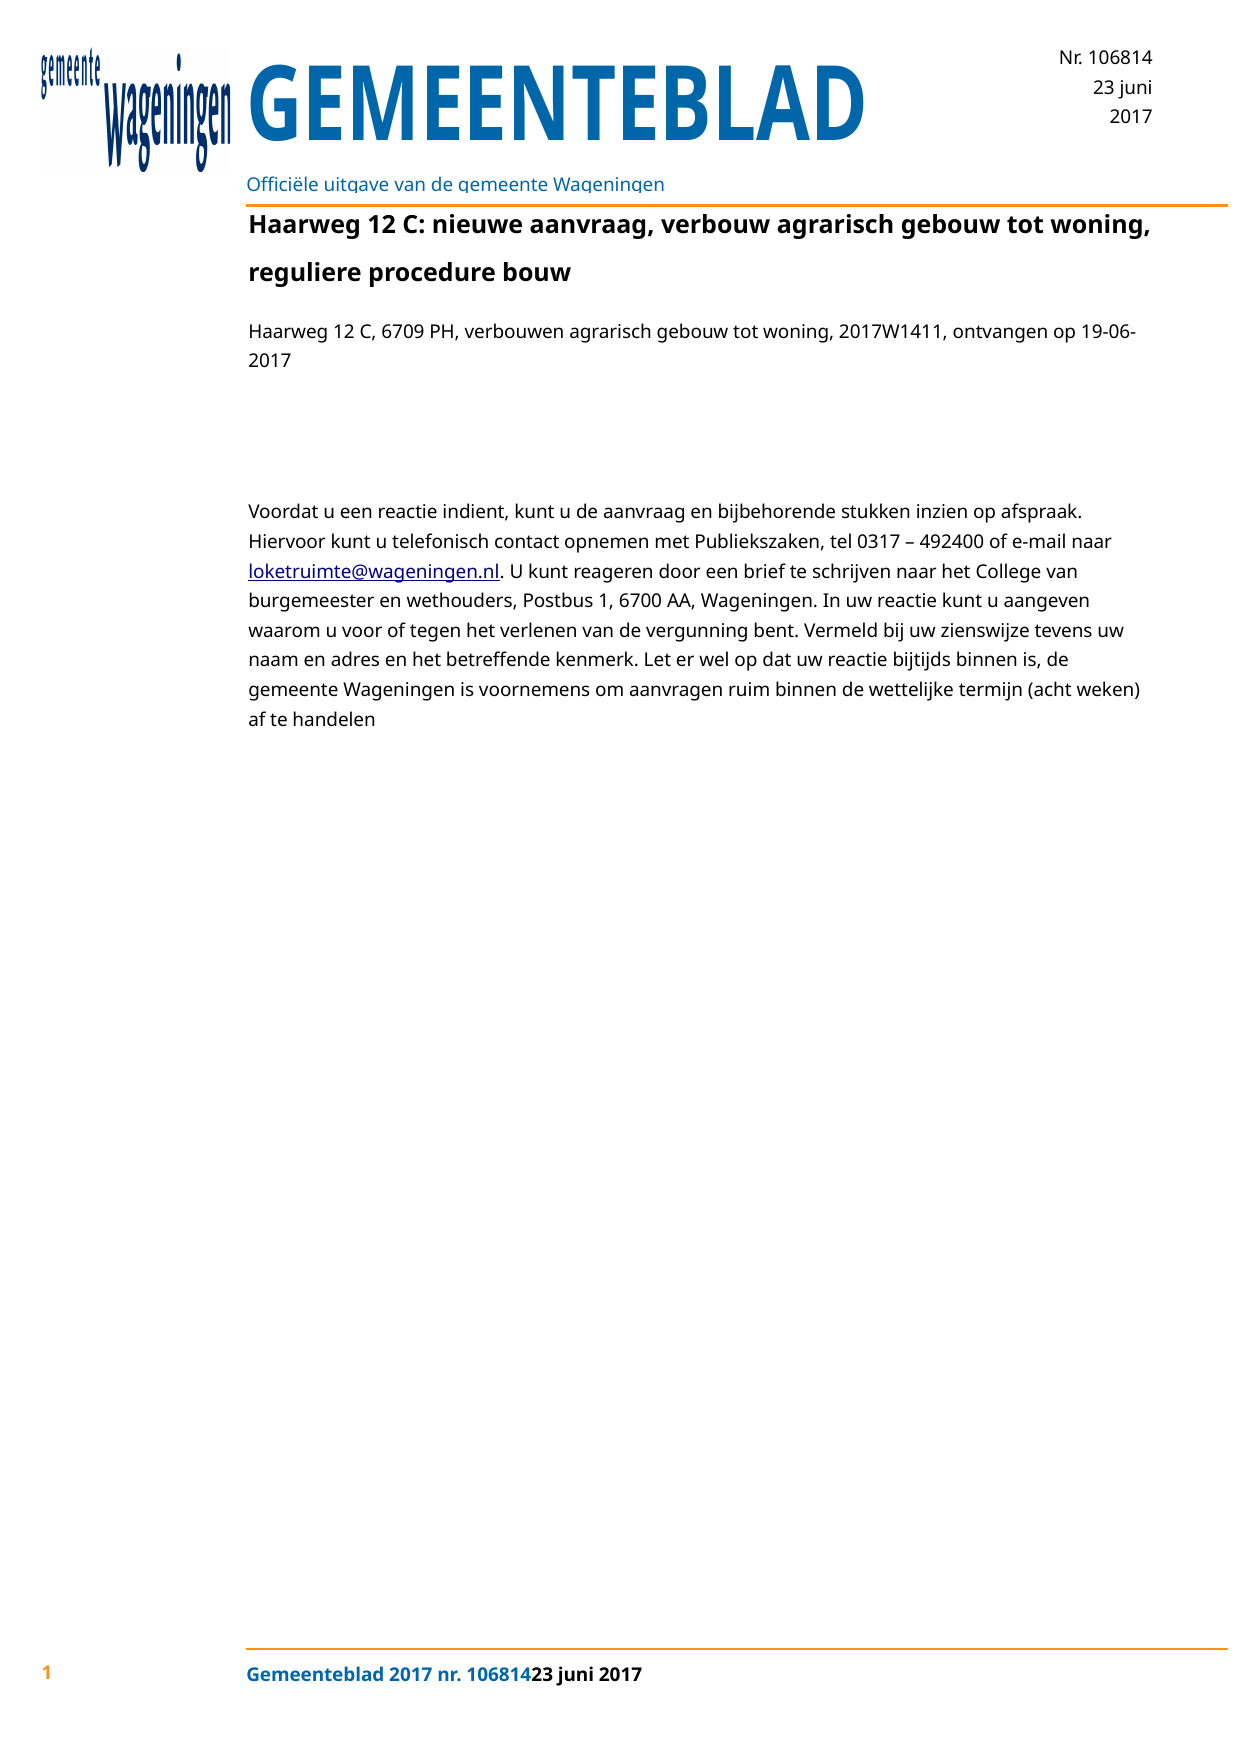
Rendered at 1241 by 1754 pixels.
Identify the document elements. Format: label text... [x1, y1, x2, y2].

text Haarweg 12 C, 6709 PH, verbouwen agrarisch gebouw tot woning, 2017W1411, ontvangen op 19-06-2017 [248, 318, 1152, 373]
text Voordat u een reactie indient, kunt u de aanvraag en bijbehorende stukken inzien op afspraak. Hiervoor kunt u telefonisch contact opnemen met Publiekszaken, tel 0317 – 492400 of e-mail naar loketruimte@wageningen.nl. U kunt reageren door een brief te schrijven naar het College van burgemeester en wethouders, Postbus 1, 6700 AA, Wageningen. In uw reactie kunt u aangeven waarom u voor of tegen het verlenen van de vergunning bent. Vermeld bij uw zienswijze tevens uw naam en adres en het betreffende kenmerk. Let er wel op dat uw reactie bijtijds binnen is, de gemeente Wageningen is voornemens om aanvragen ruim binnen de wettelijke termijn (acht weken) af te handelen [248, 499, 1152, 732]
text Haarweg 12 C: nieuwe aanvraag, verbouw agrarisch gebouw tot woning, reguliere procedure bouw [248, 207, 1152, 288]
picture [41, 47, 231, 172]
